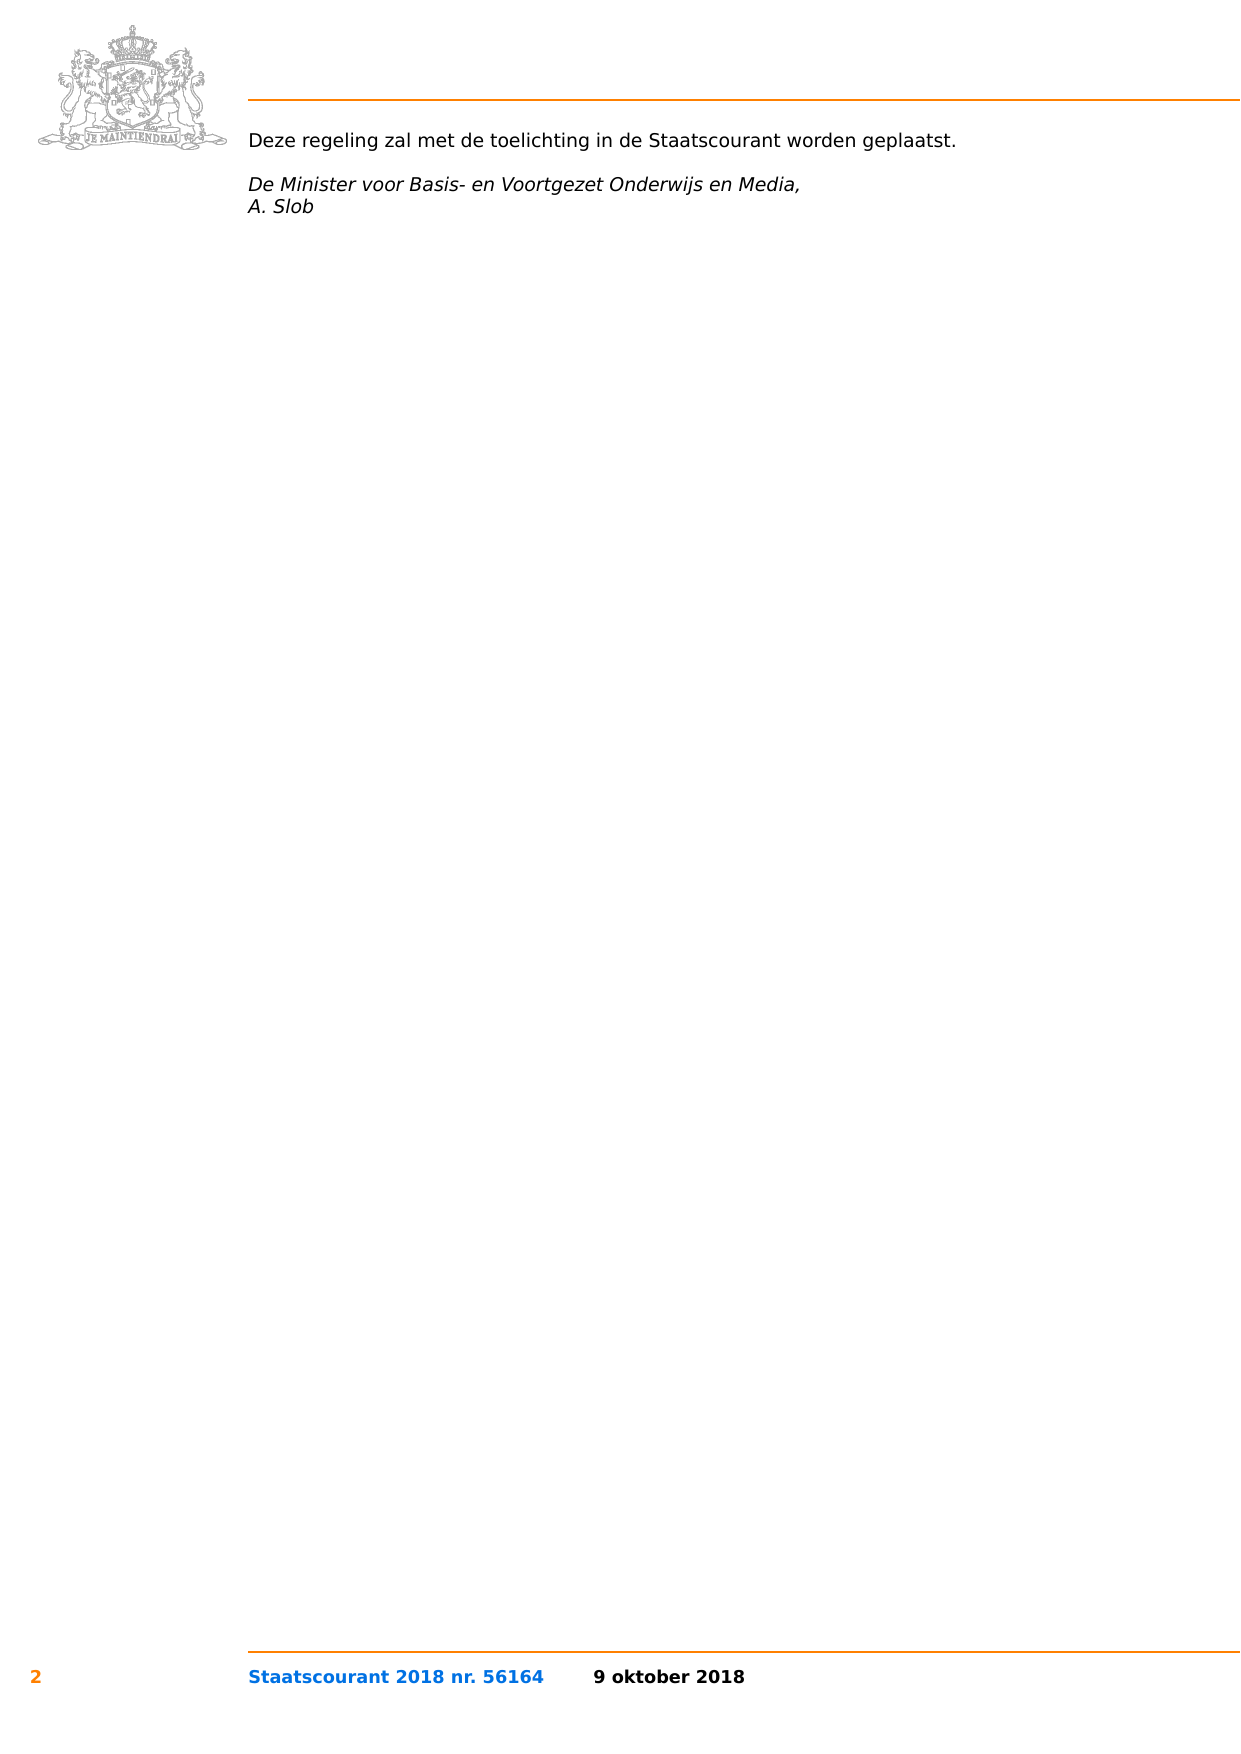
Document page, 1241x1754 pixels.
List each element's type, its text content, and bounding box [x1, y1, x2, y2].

text De Minister voor Basis- en Voortgezet Onderwijs en Media, A. Slob [248, 174, 1163, 218]
text Deze regeling zal met de toelichting in de Staatscourant worden geplaatst. [248, 130, 1163, 152]
picture [38, 25, 227, 150]
